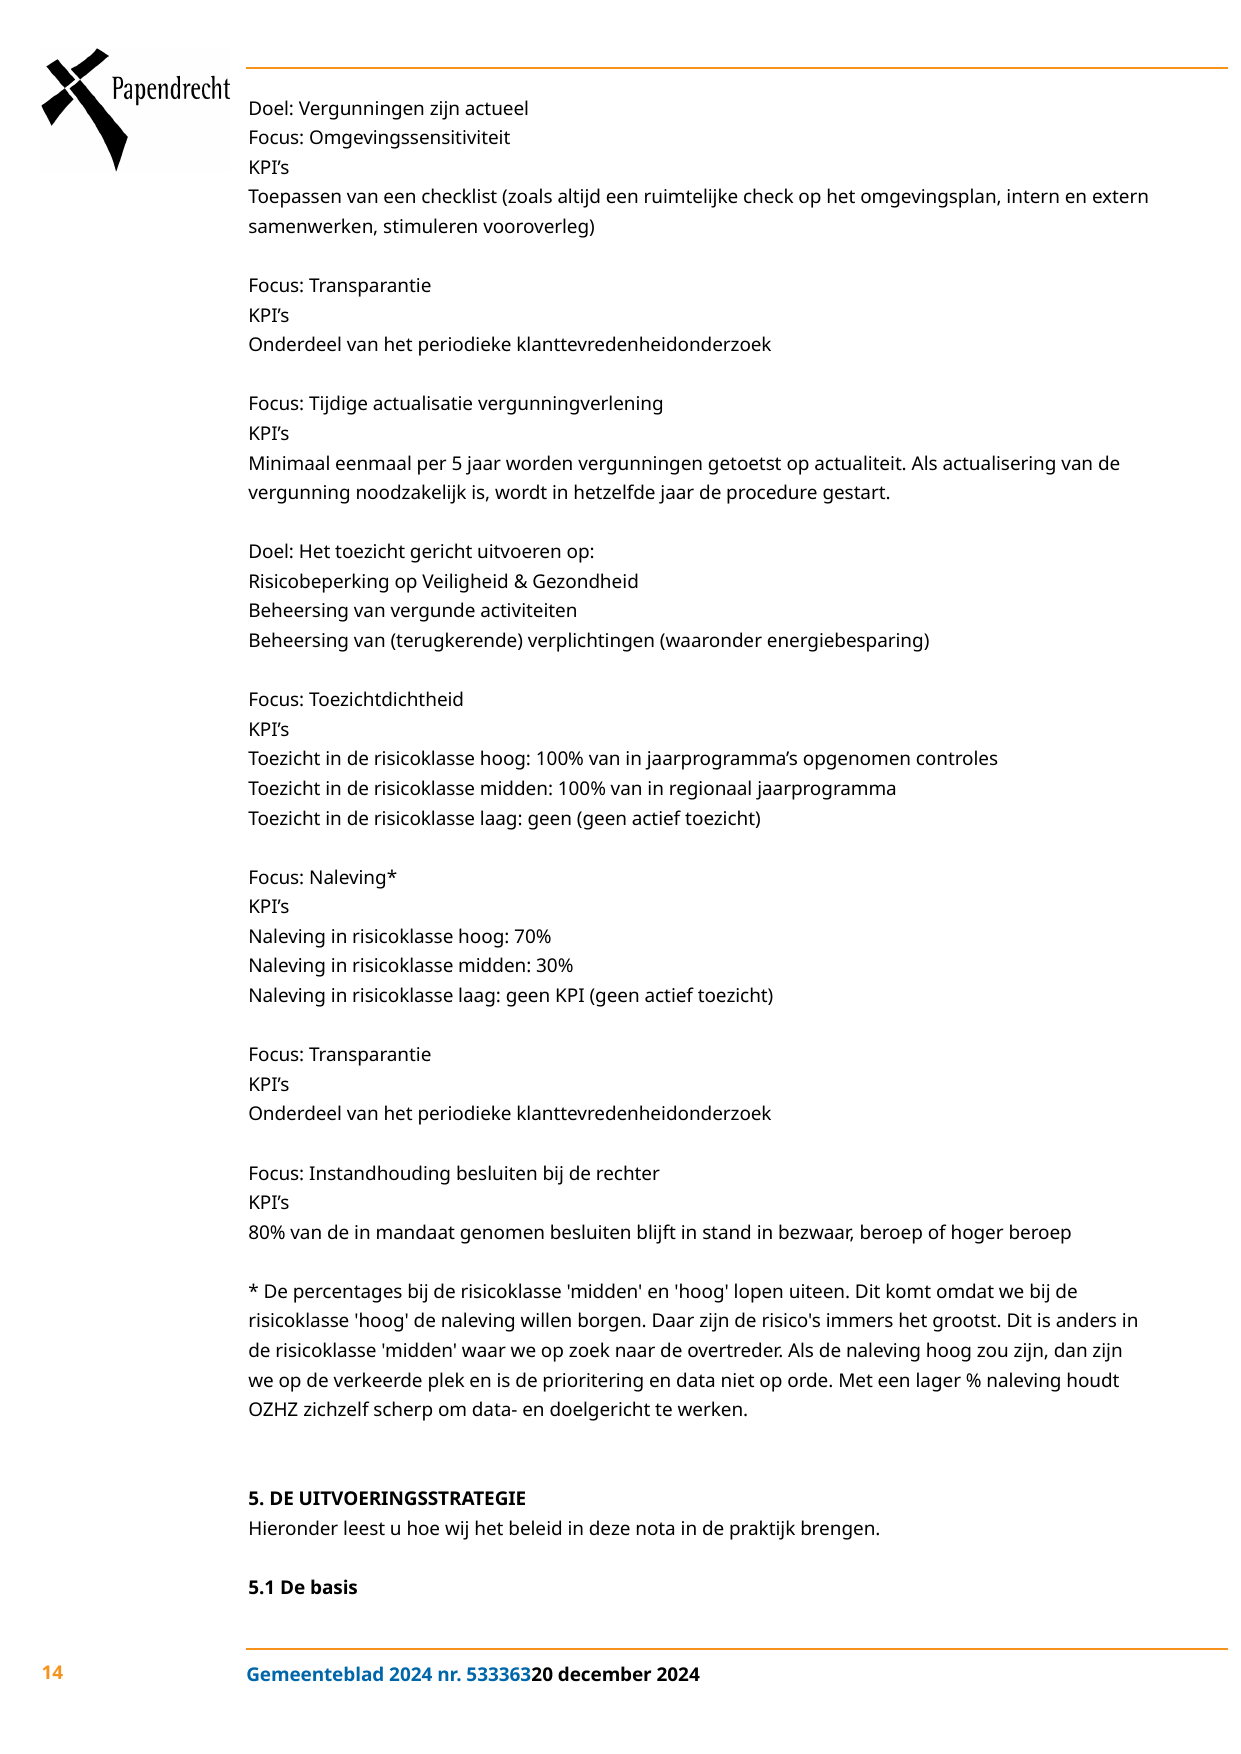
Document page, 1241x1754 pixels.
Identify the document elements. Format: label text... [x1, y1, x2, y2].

text KPI’s [248, 302, 1152, 328]
text Doel: Vergunningen zijn actueel [248, 95, 1152, 121]
text 5. DE UITVOERINGSSTRATEGIE [248, 1485, 1152, 1511]
text Beheersing van vergunde activiteiten [248, 598, 1152, 623]
text KPI’s [248, 893, 1152, 919]
text 80% van de in mandaat genomen besluiten blijft in stand in bezwaar, beroep of hoger beroep [248, 1219, 1152, 1245]
text Minimaal eenmaal per 5 jaar worden vergunningen getoetst op actualiteit. Als actualisering van de vergunning noodzakelijk is, wordt in hetzelfde jaar de procedure gestart. [248, 450, 1152, 505]
text KPI’s [248, 716, 1152, 742]
text Toezicht in de risicoklasse midden: 100% van in regionaal jaarprogramma [248, 775, 1152, 801]
text Doel: Het toezicht gericht uitvoeren op: [248, 538, 1152, 564]
text KPI’s [248, 1189, 1152, 1215]
text Focus: Toezichtdichtheid [248, 686, 1152, 712]
text Risicobeperking op Veiligheid & Gezondheid [248, 568, 1152, 594]
text Toezicht in de risicoklasse laag: geen (geen actief toezicht) [248, 805, 1152, 831]
text Naleving in risicoklasse laag: geen KPI (geen actief toezicht) [248, 982, 1152, 1008]
text Focus: Naleving* [248, 864, 1152, 890]
text * De percentages bij de risicoklasse 'midden' en 'hoog' lopen uiteen. Dit komt omdat we bij de risicoklasse 'hoog' de naleving willen borgen. Daar zijn de risico's immers het grootst. Dit is anders in de risicoklasse 'midden' waar we op zoek naar de overtreder. Als de naleving hoog zou zijn, dan zijn we op de verkeerde plek en is de prioritering en data niet op orde. Met een lager % naleving houdt OZHZ zichzelf scherp om data- en doelgericht te werken. [248, 1278, 1152, 1422]
text Naleving in risicoklasse midden: 30% [248, 953, 1152, 978]
text KPI’s [248, 154, 1152, 180]
text Hieronder leest u hoe wij het beleid in deze nota in de praktijk brengen. [248, 1515, 1152, 1541]
text KPI’s [248, 1071, 1152, 1097]
text Focus: Omgevingssensitiviteit [248, 124, 1152, 150]
text Focus: Tijdige actualisatie vergunningverlening [248, 391, 1152, 416]
text Onderdeel van het periodieke klanttevredenheidonderzoek [248, 331, 1152, 357]
picture [41, 47, 231, 172]
text KPI’s [248, 420, 1152, 446]
text Focus: Instandhouding besluiten bij de rechter [248, 1160, 1152, 1186]
text Toepassen van een checklist (zoals altijd een ruimtelijke check op het omgevingsplan, intern en extern samenwerken, stimuleren vooroverleg) [248, 183, 1152, 239]
text Onderdeel van het periodieke klanttevredenheidonderzoek [248, 1101, 1152, 1126]
text Beheersing van (terugkerende) verplichtingen (waaronder energiebesparing) [248, 627, 1152, 653]
text Focus: Transparantie [248, 272, 1152, 298]
text Toezicht in de risicoklasse hoog: 100% van in jaarprogramma’s opgenomen controles [248, 746, 1152, 771]
text 5.1 De basis [248, 1574, 1152, 1600]
text Focus: Transparantie [248, 1041, 1152, 1067]
text Naleving in risicoklasse hoog: 70% [248, 923, 1152, 949]
